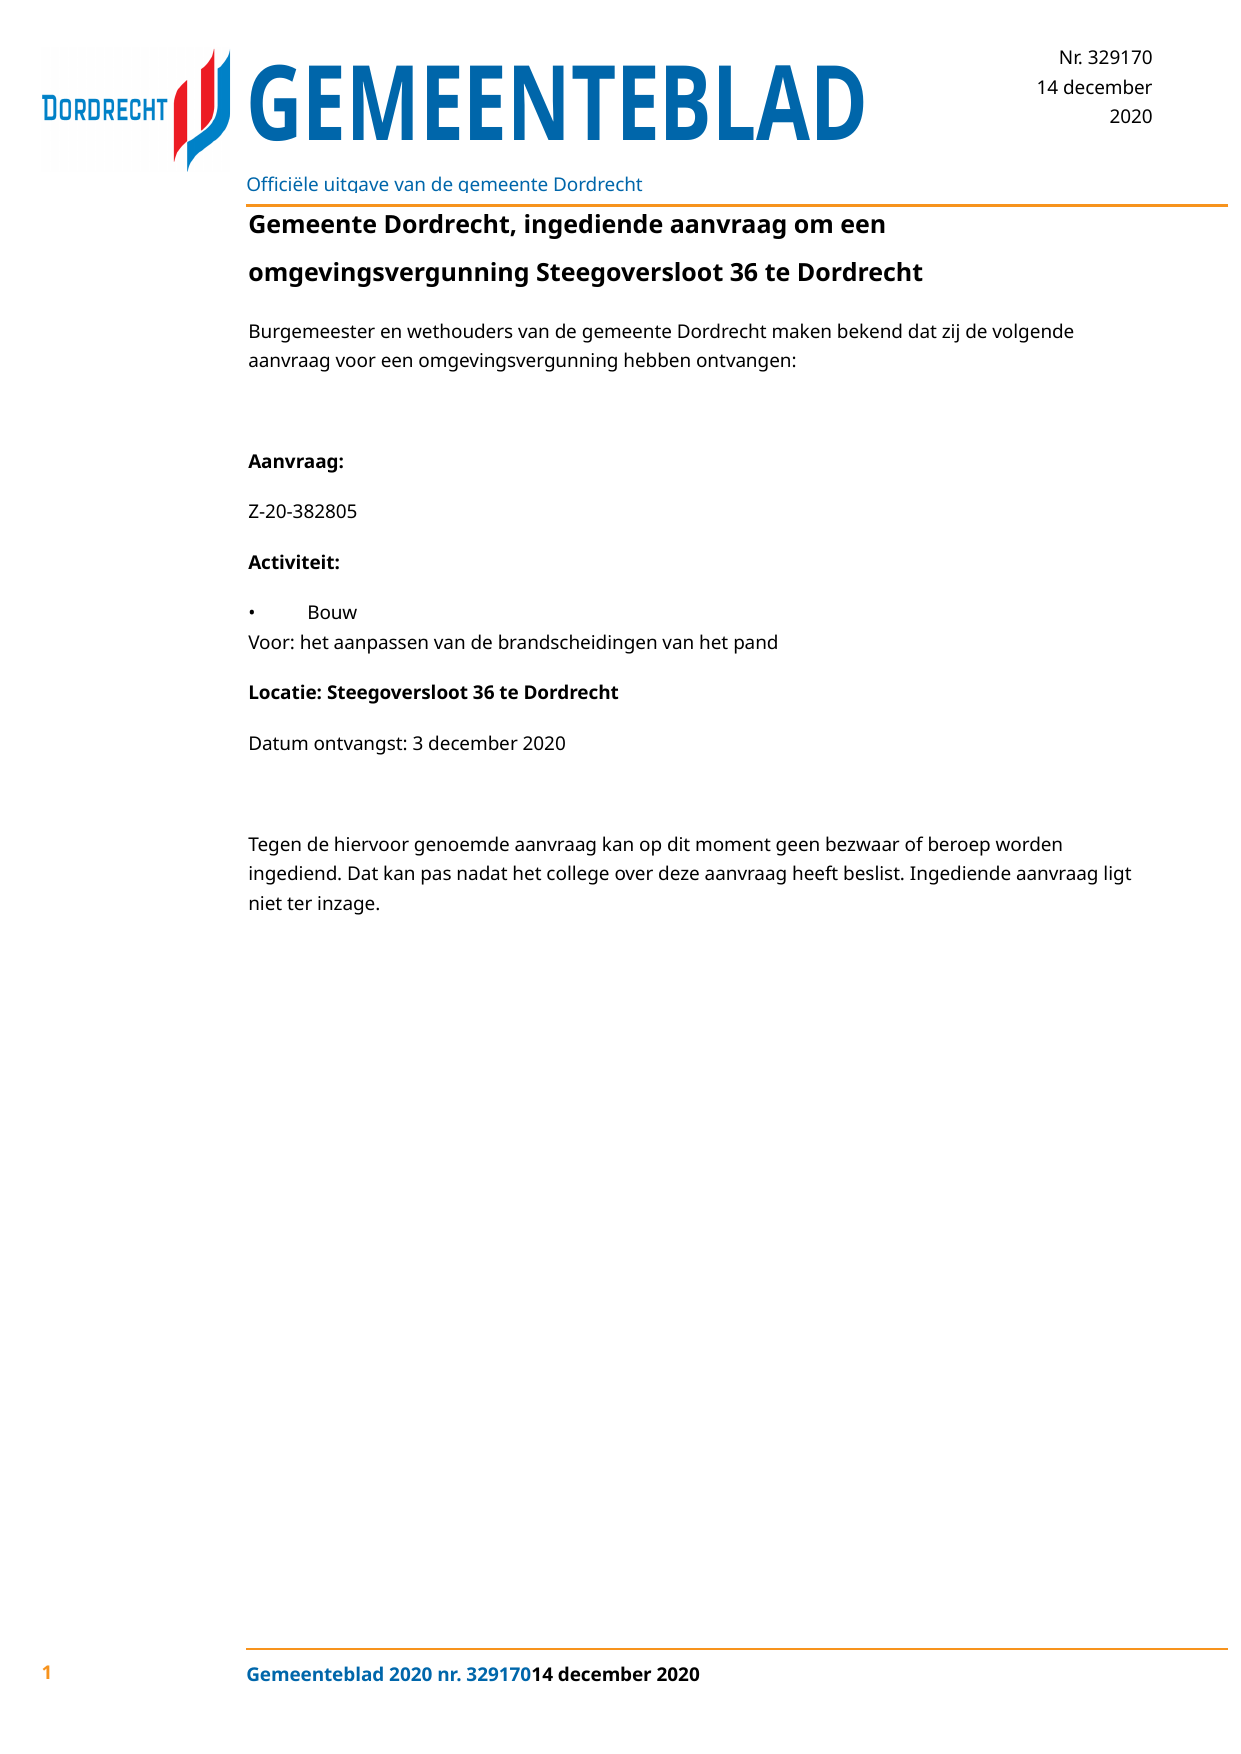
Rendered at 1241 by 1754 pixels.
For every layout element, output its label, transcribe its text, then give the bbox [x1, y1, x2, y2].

picture [41, 47, 231, 172]
text Gemeente Dordrecht, ingediende aanvraag om een omgevingsvergunning Steegoversloot 36 te Dordrecht [248, 207, 1152, 288]
text Locatie: Steegoversloot 36 te Dordrecht [248, 679, 1152, 705]
text Voor: het aanpassen van de brandscheidingen van het pand [248, 629, 1152, 655]
text Tegen de hiervoor genoemde aanvraag kan op dit moment geen bezwaar of beroep worden ingediend. Dat kan pas nadat het college over deze aanvraag heeft beslist. Ingediende aanvraag ligt niet ter inzage. [248, 831, 1152, 916]
text Datum ontvangst: 3 december 2020 [248, 730, 1152, 756]
text Aanvraag: [248, 448, 1152, 474]
list Bouw [248, 599, 1152, 625]
text Activiteit: [248, 549, 1152, 575]
text Burgemeester en wethouders van de gemeente Dordrecht maken bekend dat zij de volgende aanvraag voor een omgevingsvergunning hebben ontvangen: [248, 318, 1152, 373]
text Z-20-382805 [248, 499, 1152, 524]
